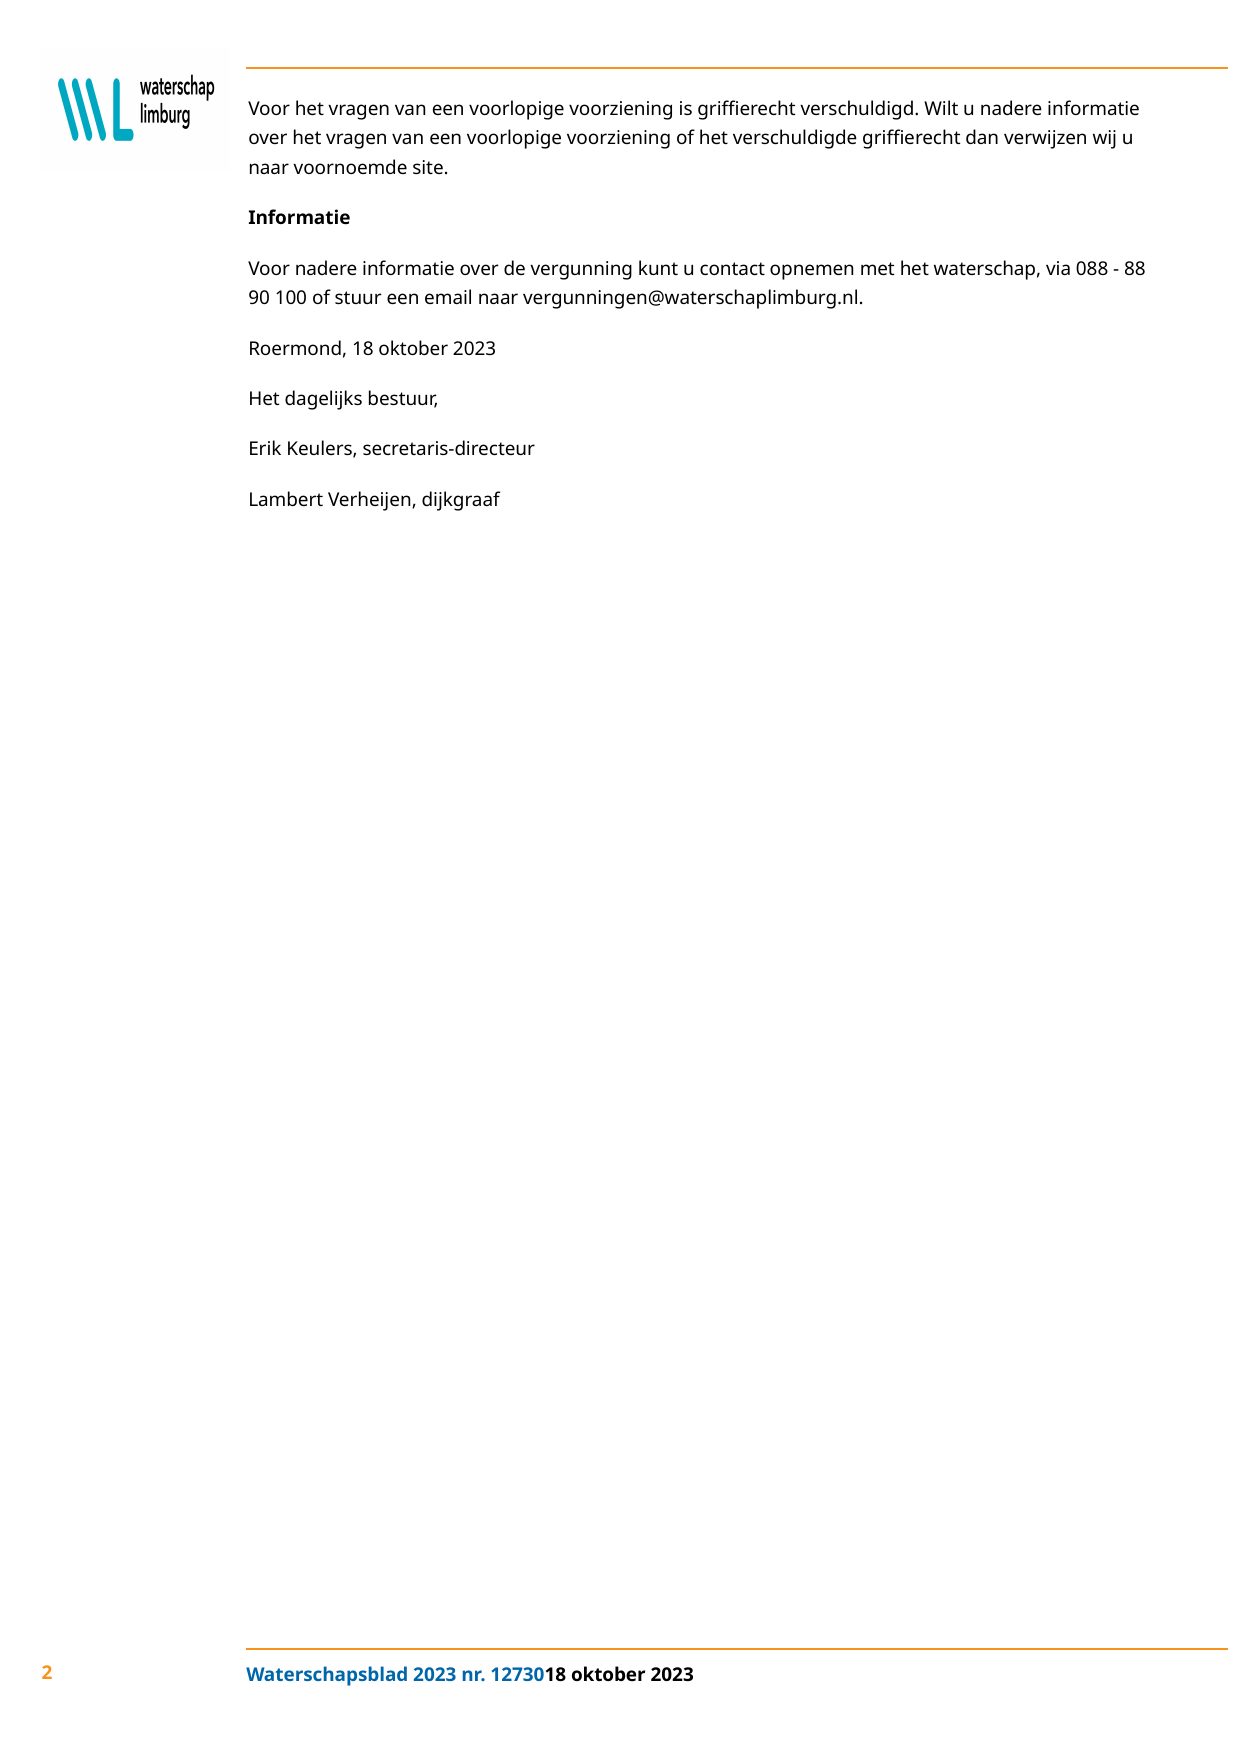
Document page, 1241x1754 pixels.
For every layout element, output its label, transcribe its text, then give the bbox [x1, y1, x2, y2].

text Voor nadere informatie over de vergunning kunt u contact opnemen met het waterschap, via 088 - 88 90 100 of stuur een email naar vergunningen@waterschaplimburg.nl. [248, 255, 1152, 310]
text Informatie [248, 204, 1152, 230]
text Roermond, 18 oktober 2023 [248, 335, 1152, 361]
text Het dagelijks bestuur, [248, 385, 1152, 411]
text Voor het vragen van een voorlopige voorziening is griffierecht verschuldigd. Wilt u nadere informatie over het vragen van een voorlopige voorziening of het verschuldigde griffierecht dan verwijzen wij u naar voornoemde site. [248, 95, 1152, 180]
text Lambert Verheijen, dijkgraaf [248, 486, 1152, 512]
picture [41, 47, 231, 172]
text Erik Keulers, secretaris-directeur [248, 436, 1152, 461]
